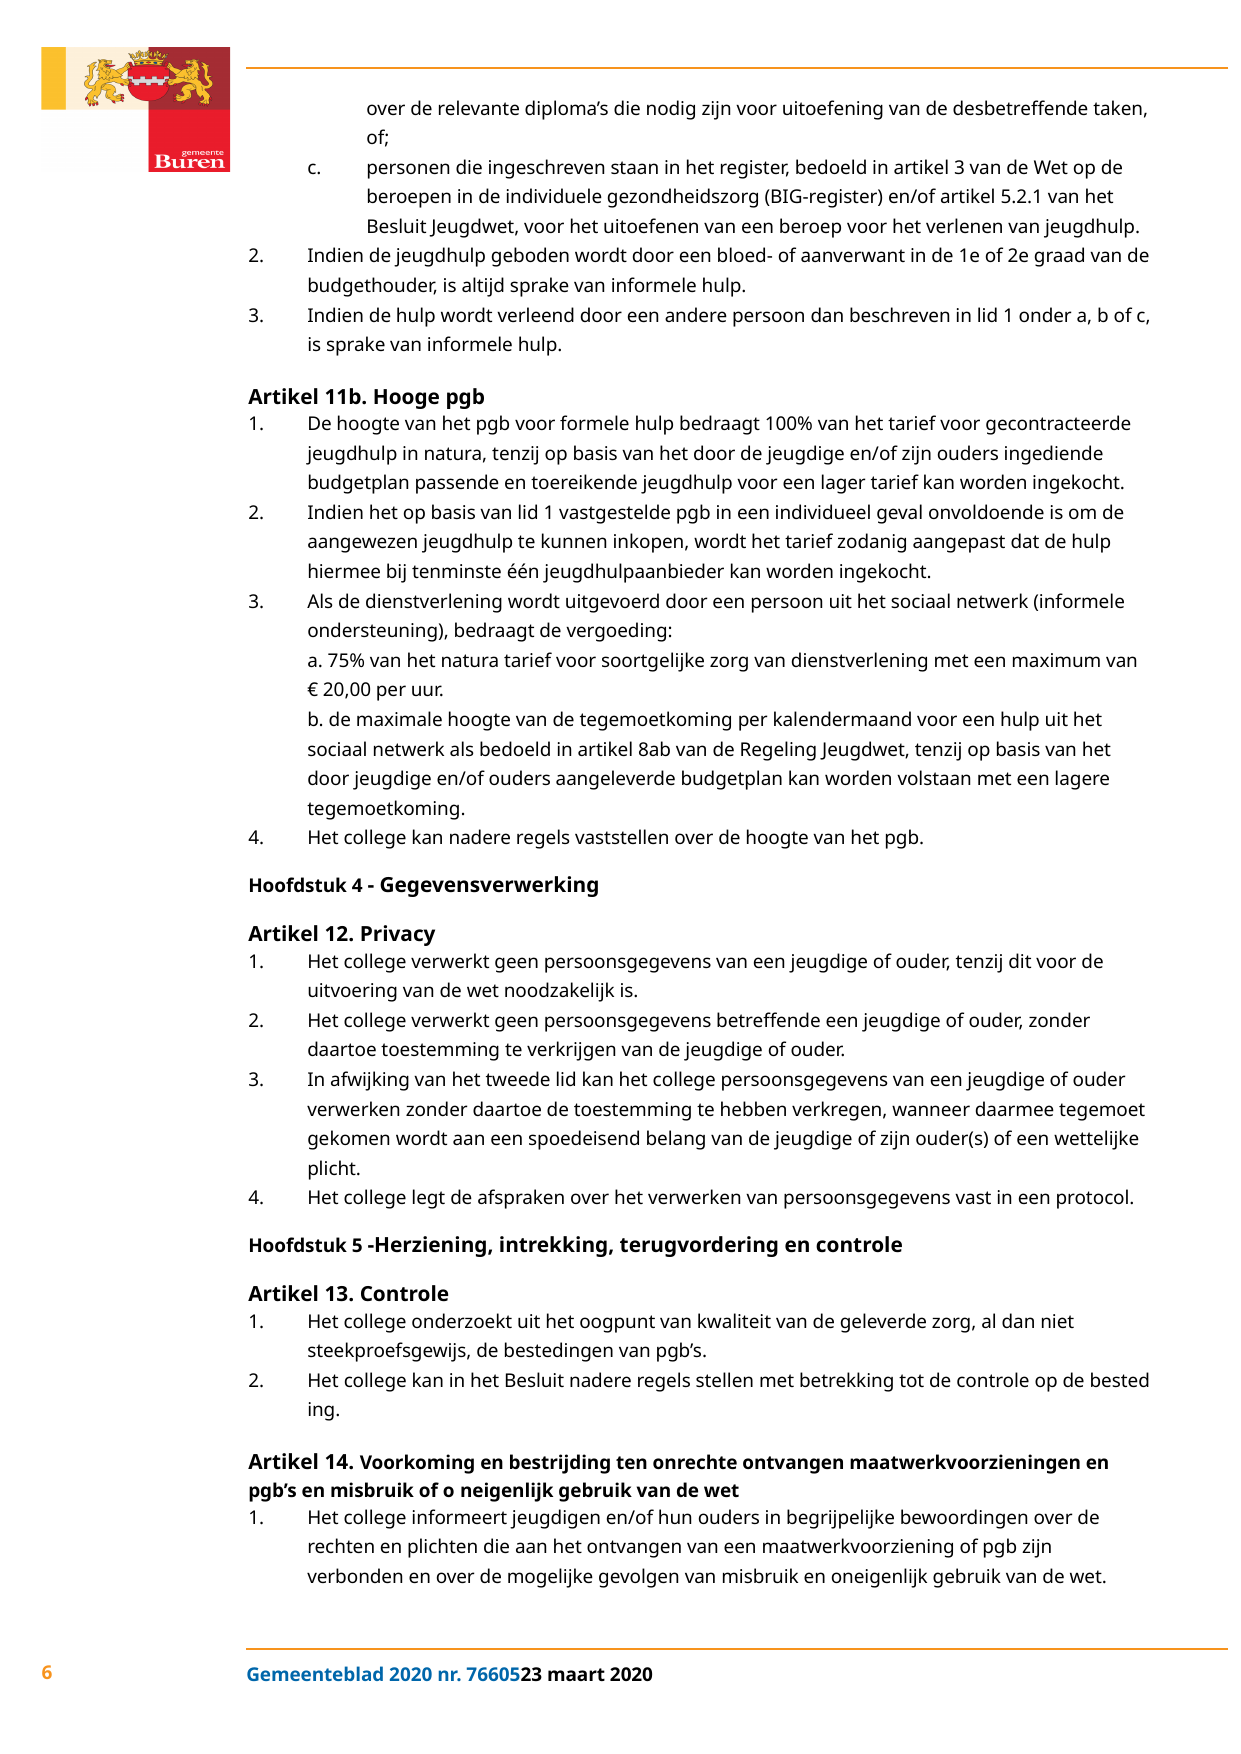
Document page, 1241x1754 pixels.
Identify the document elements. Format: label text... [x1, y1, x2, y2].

list Het college legt de afspraken over het verwerken van persoonsgegevens vast in een protocol. [248, 1184, 1152, 1210]
list Het college kan nadere regels vaststellen over de hoogte van het pgb. [248, 824, 1152, 850]
text Hoofdstuk 5 -Herziening, intrekking, terugvordering en controle [248, 1230, 1152, 1258]
list Indien de hulp wordt verleend door een andere persoon dan beschreven in lid 1 onder a, b of c, is sprake van informele hulp. [248, 302, 1152, 357]
text Hoofdstuk 4 - Gegevensverwerking [248, 870, 1152, 898]
list personen die ingeschreven staan in het register, bedoeld in artikel 3 van de Wet op de beroepen in de individuele gezondheidszorg (BIG-register) en/of artikel 5.2.1 van het Besluit Jeugdwet, voor het uitoefenen van een beroep voor het verlenen van jeugdhulp. [307, 154, 1152, 239]
list b. de maximale hoogte van de tegemoetkoming per kalendermaand voor een hulp uit het sociaal netwerk als bedoeld in artikel 8ab van de Regeling Jeugdwet, tenzij op basis van het door jeugdige en/of ouders aangeleverde budgetplan kan worden volstaan met een lagere tegemoetkoming. [248, 706, 1152, 821]
list De hoogte van het pgb voor formele hulp bedraagt 100% van het tarief voor gecontracteerde jeugdhulp in natura, tenzij op basis van het door de jeugdige en/of zijn ouders ingediende budgetplan passende en toereikende jeugdhulp voor een lager tarief kan worden ingekocht. [248, 410, 1152, 495]
list Het college kan in het Besluit nadere regels stellen met betrekking tot de controle op de besteding. [248, 1367, 1152, 1422]
text Artikel 11b. Hooge pgb [248, 382, 1152, 410]
picture [41, 47, 231, 172]
list In afwijking van het tweede lid kan het college persoonsgegevens van een jeugdige of ouder verwerken zonder daartoe de toestemming te hebben verkregen, wanneer daarmee tegemoet gekomen wordt aan een spoedeisend belang van de jeugdige of zijn ouder(s) of een wettelijke plicht. [248, 1066, 1152, 1181]
list Als de dienstverlening wordt uitgevoerd door een persoon uit het sociaal netwerk (informele ondersteuning), bedraagt de vergoeding: [248, 588, 1152, 643]
list over de relevante diploma’s die nodig zijn voor uitoefening van de desbetreffende taken, of; [307, 95, 1152, 150]
list Indien het op basis van lid 1 vastgestelde pgb in een individueel geval onvoldoende is om de aangewezen jeugdhulp te kunnen inkopen, wordt het tarief zodanig aangepast dat de hulp hiermee bij tenminste één jeugdhulpaanbieder kan worden ingekocht. [248, 499, 1152, 584]
list a. 75% van het natura tarief voor soortgelijke zorg van dienstverlening met een maximum van € 20,00 per uur. [248, 647, 1152, 702]
text Artikel 12. Privacy [248, 919, 1152, 948]
text Artikel 14. Voorkoming en bestrijding ten onrechte ontvangen maatwerkvoorzieningen en pgb’s en misbruik of o neigenlijk gebruik van de wet [248, 1447, 1152, 1504]
list Het college onderzoekt uit het oogpunt van kwaliteit van de geleverde zorg, al dan niet steekproefsgewijs, de bestedingen van pgb’s. [248, 1308, 1152, 1363]
list Het college verwerkt geen persoonsgegevens van een jeugdige of ouder, tenzij dit voor de uitvoering van de wet noodzakelijk is. [248, 948, 1152, 1003]
text Artikel 13. Controle [248, 1279, 1152, 1308]
list Indien de jeugdhulp geboden wordt door een bloed- of aanverwant in de 1e of 2e graad van de budgethouder, is altijd sprake van informele hulp. [248, 243, 1152, 298]
list Het college verwerkt geen persoonsgegevens betreffende een jeugdige of ouder, zonder daartoe toestemming te verkrijgen van de jeugdige of ouder. [248, 1007, 1152, 1062]
list Het college informeert jeugdigen en/of hun ouders in begrijpelijke bewoordingen over de rechten en plichten die aan het ontvangen van een maatwerkvoorziening of pgb zijn verbonden en over de mogelijke gevolgen van misbruik en oneigenlijk gebruik van de wet. [248, 1504, 1152, 1589]
